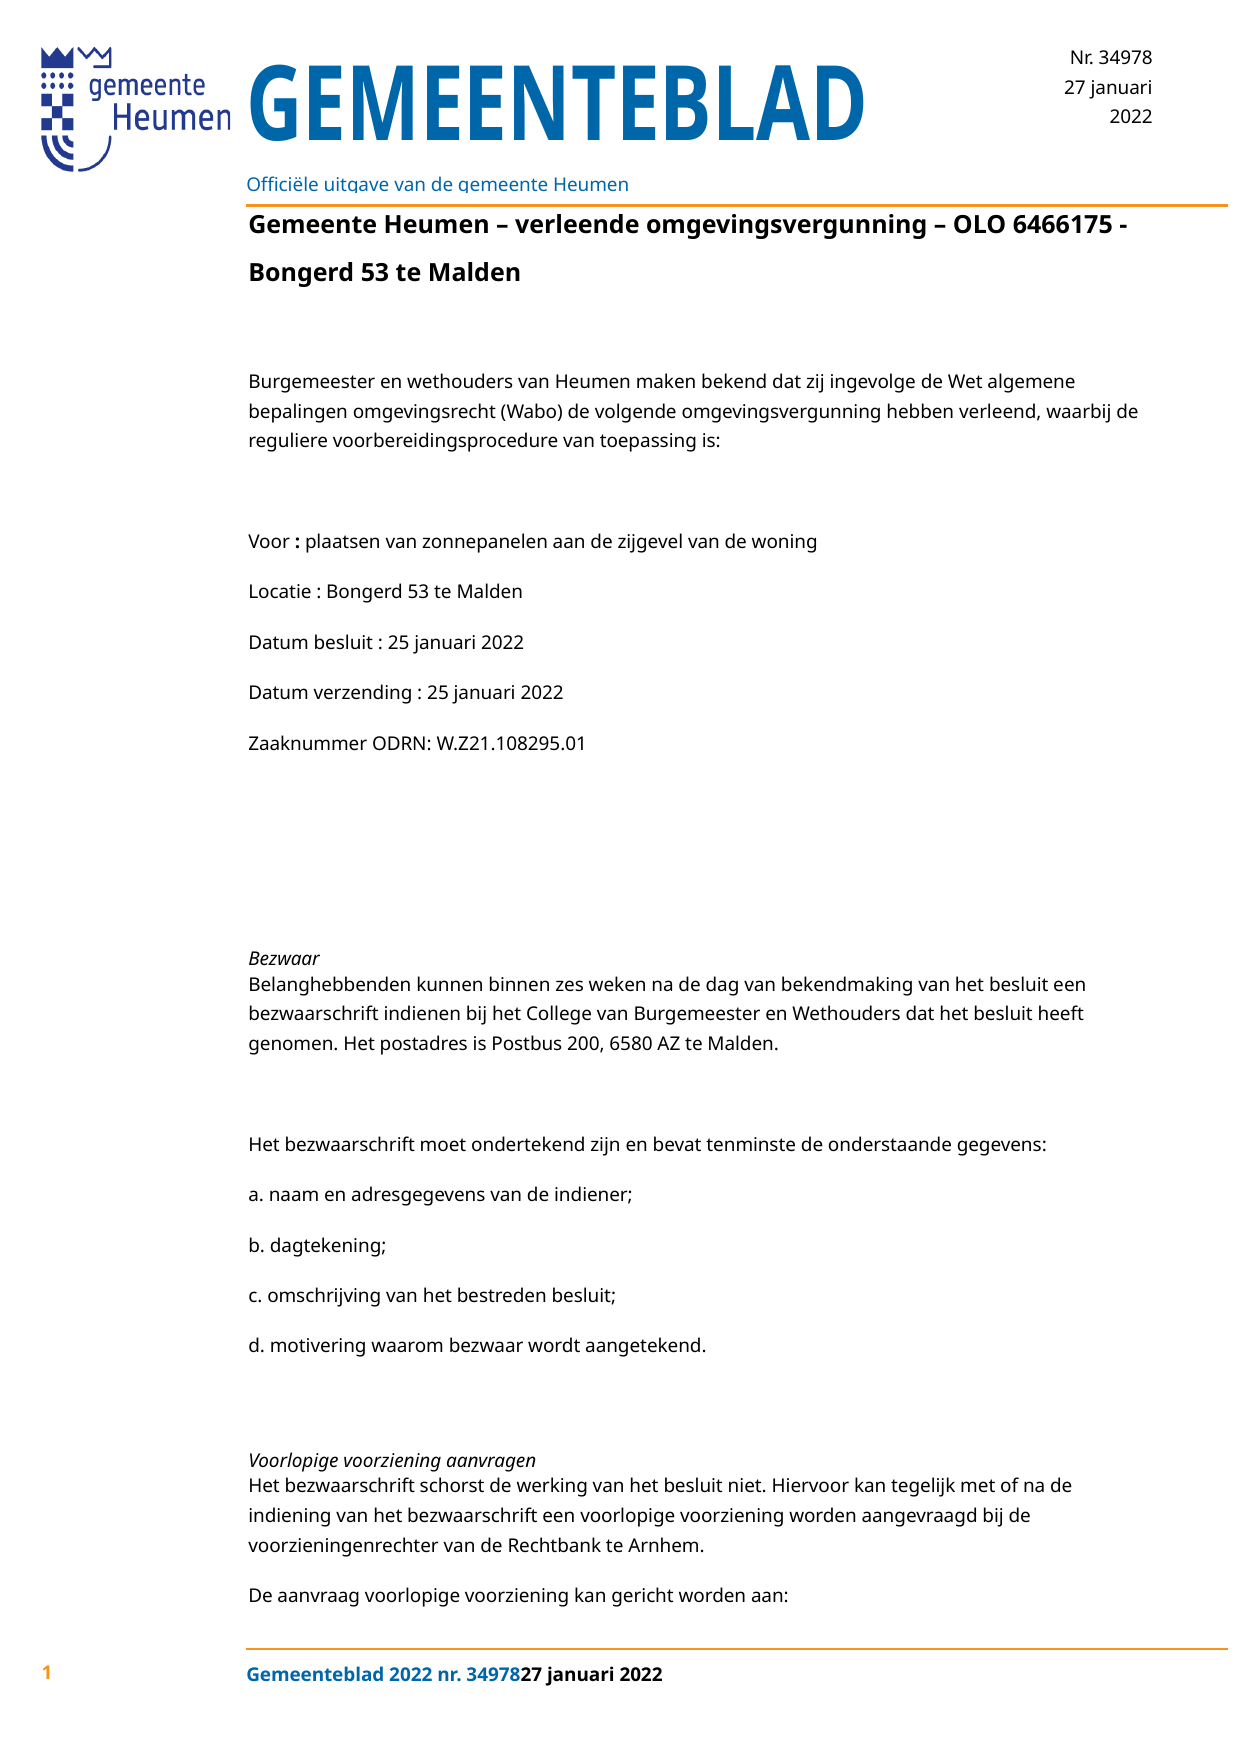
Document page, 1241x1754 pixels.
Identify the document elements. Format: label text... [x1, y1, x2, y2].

text Locatie : Bongerd 53 te Malden [248, 579, 1152, 604]
text a. naam en adresgegevens van de indiener; [248, 1181, 1152, 1207]
text c. omschrijving van het bestreden besluit; [248, 1282, 1152, 1308]
text Belanghebbenden kunnen binnen zes weken na de dag van bekendmaking van het besluit een bezwaarschrift indienen bij het College van Burgemeester en Wethouders dat het besluit heeft genomen. Het postadres is Postbus 200, 6580 AZ te Malden. [248, 971, 1152, 1056]
text Bezwaar [248, 945, 1152, 971]
text Datum besluit : 25 januari 2022 [248, 629, 1152, 655]
text Gemeente Heumen – verleende omgevingsvergunning – OLO 6466175 - Bongerd 53 te Malden [248, 207, 1152, 288]
text Zaaknummer ODRN: W.Z21.108295.01 [248, 730, 1152, 756]
text b. dagtekening; [248, 1232, 1152, 1257]
text De aanvraag voorlopige voorziening kan gericht worden aan: [248, 1582, 1152, 1608]
text Het bezwaarschrift schorst de werking van het besluit niet. Hiervoor kan tegelijk met of na de indiening van het bezwaarschrift een voorlopige voorziening worden aangevraagd bij de voorzieningenrechter van de Rechtbank te Arnhem. [248, 1473, 1152, 1558]
picture [41, 47, 231, 172]
text Het bezwaarschrift moet ondertekend zijn en bevat tenminste de onderstaande gegevens: [248, 1131, 1152, 1157]
text d. motivering waarom bezwaar wordt aangetekend. [248, 1333, 1152, 1358]
text Voorlopige voorziening aanvragen [248, 1447, 1152, 1473]
text Voor : plaatsen van zonnepanelen aan de zijgevel van de woning [248, 528, 1152, 554]
text Burgemeester en wethouders van Heumen maken bekend dat zij ingevolge de Wet algemene bepalingen omgevingsrecht (Wabo) de volgende omgevingsvergunning hebben verleend, waarbij de reguliere voorbereidingsprocedure van toepassing is: [248, 368, 1152, 453]
text Datum verzending : 25 januari 2022 [248, 679, 1152, 705]
